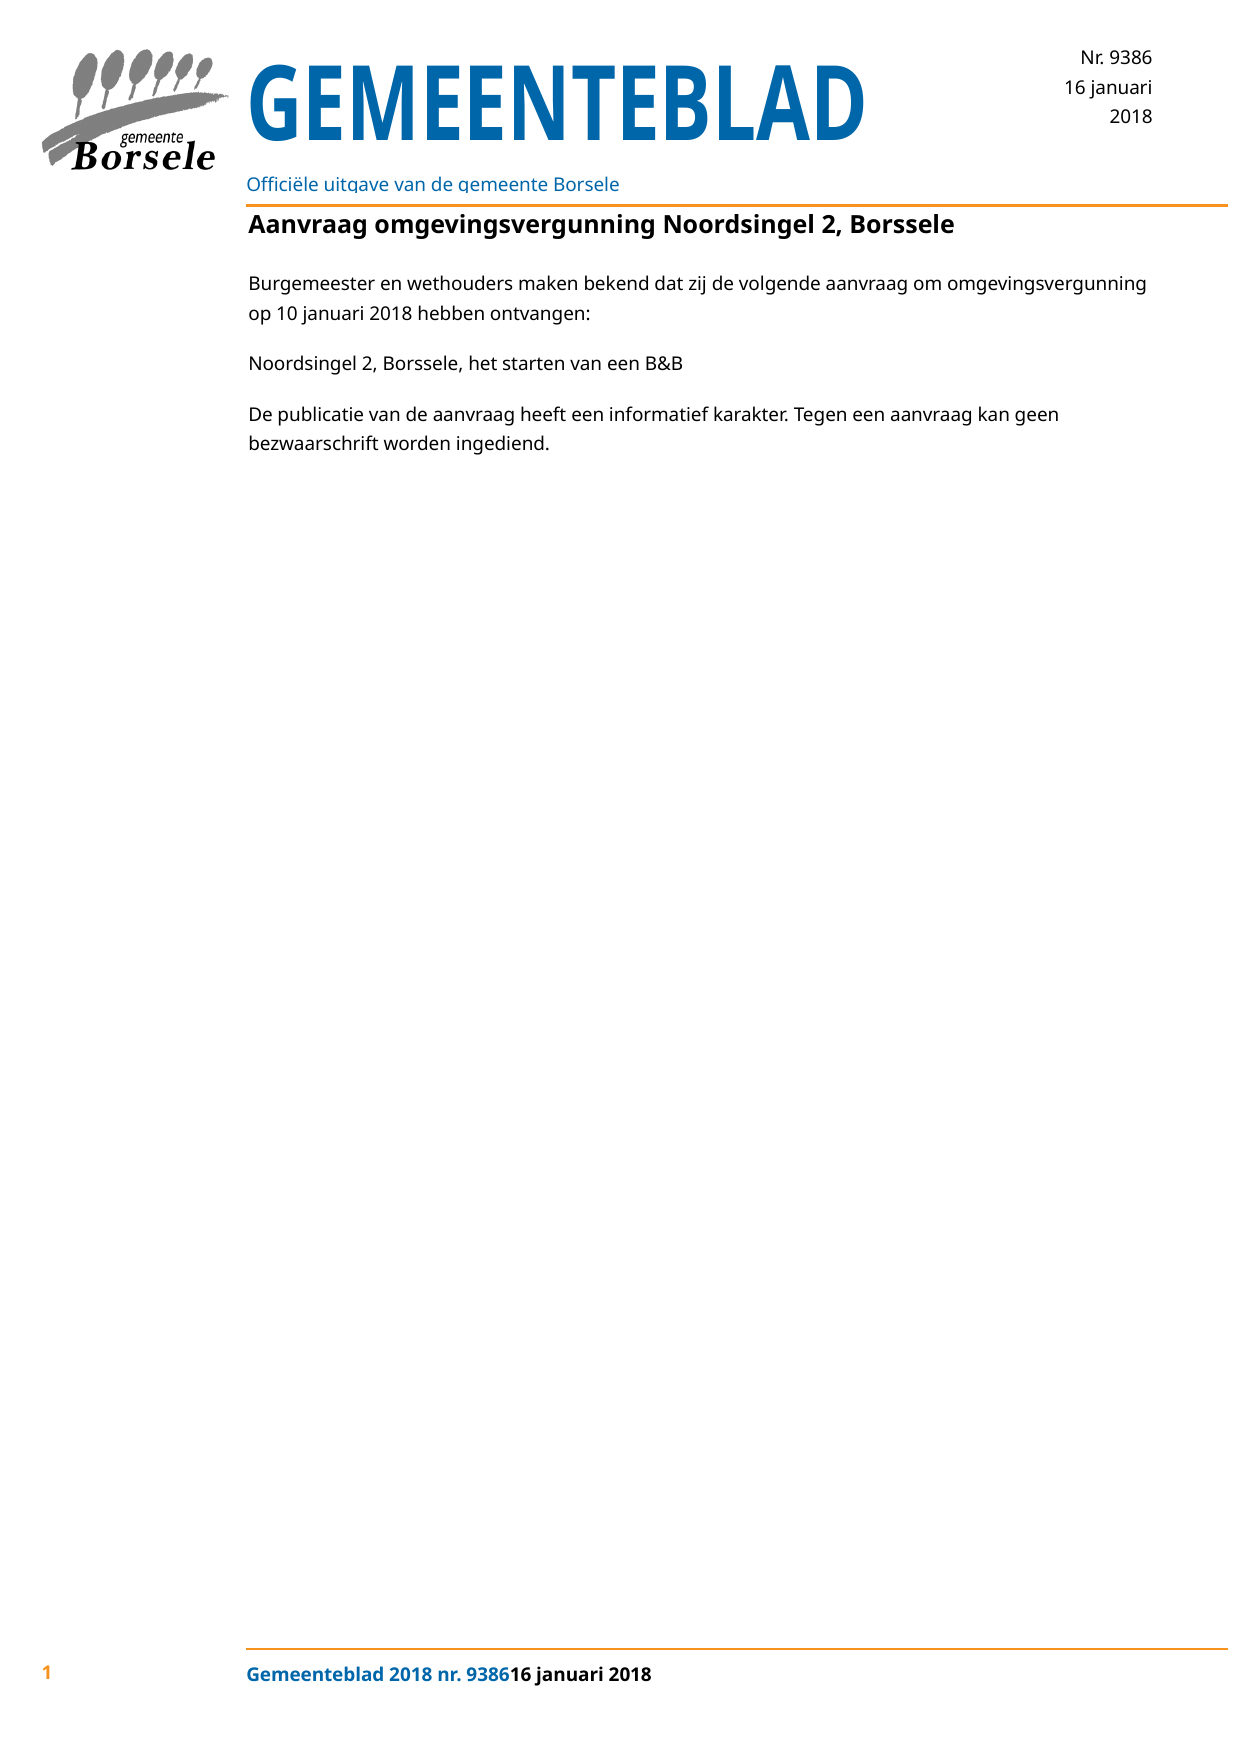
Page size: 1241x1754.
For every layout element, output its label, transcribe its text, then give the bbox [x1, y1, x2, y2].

picture [41, 47, 231, 172]
text Noordsingel 2, Borssele, het starten van een B&B [248, 350, 1152, 376]
text Aanvraag omgevingsvergunning Noordsingel 2, Borssele [248, 207, 1152, 241]
text Burgemeester en wethouders maken bekend dat zij de volgende aanvraag om omgevingsvergunning op 10 januari 2018 hebben ontvangen: [248, 270, 1152, 326]
text De publicatie van de aanvraag heeft een informatief karakter. Tegen een aanvraag kan geen bezwaarschrift worden ingediend. [248, 401, 1152, 456]
